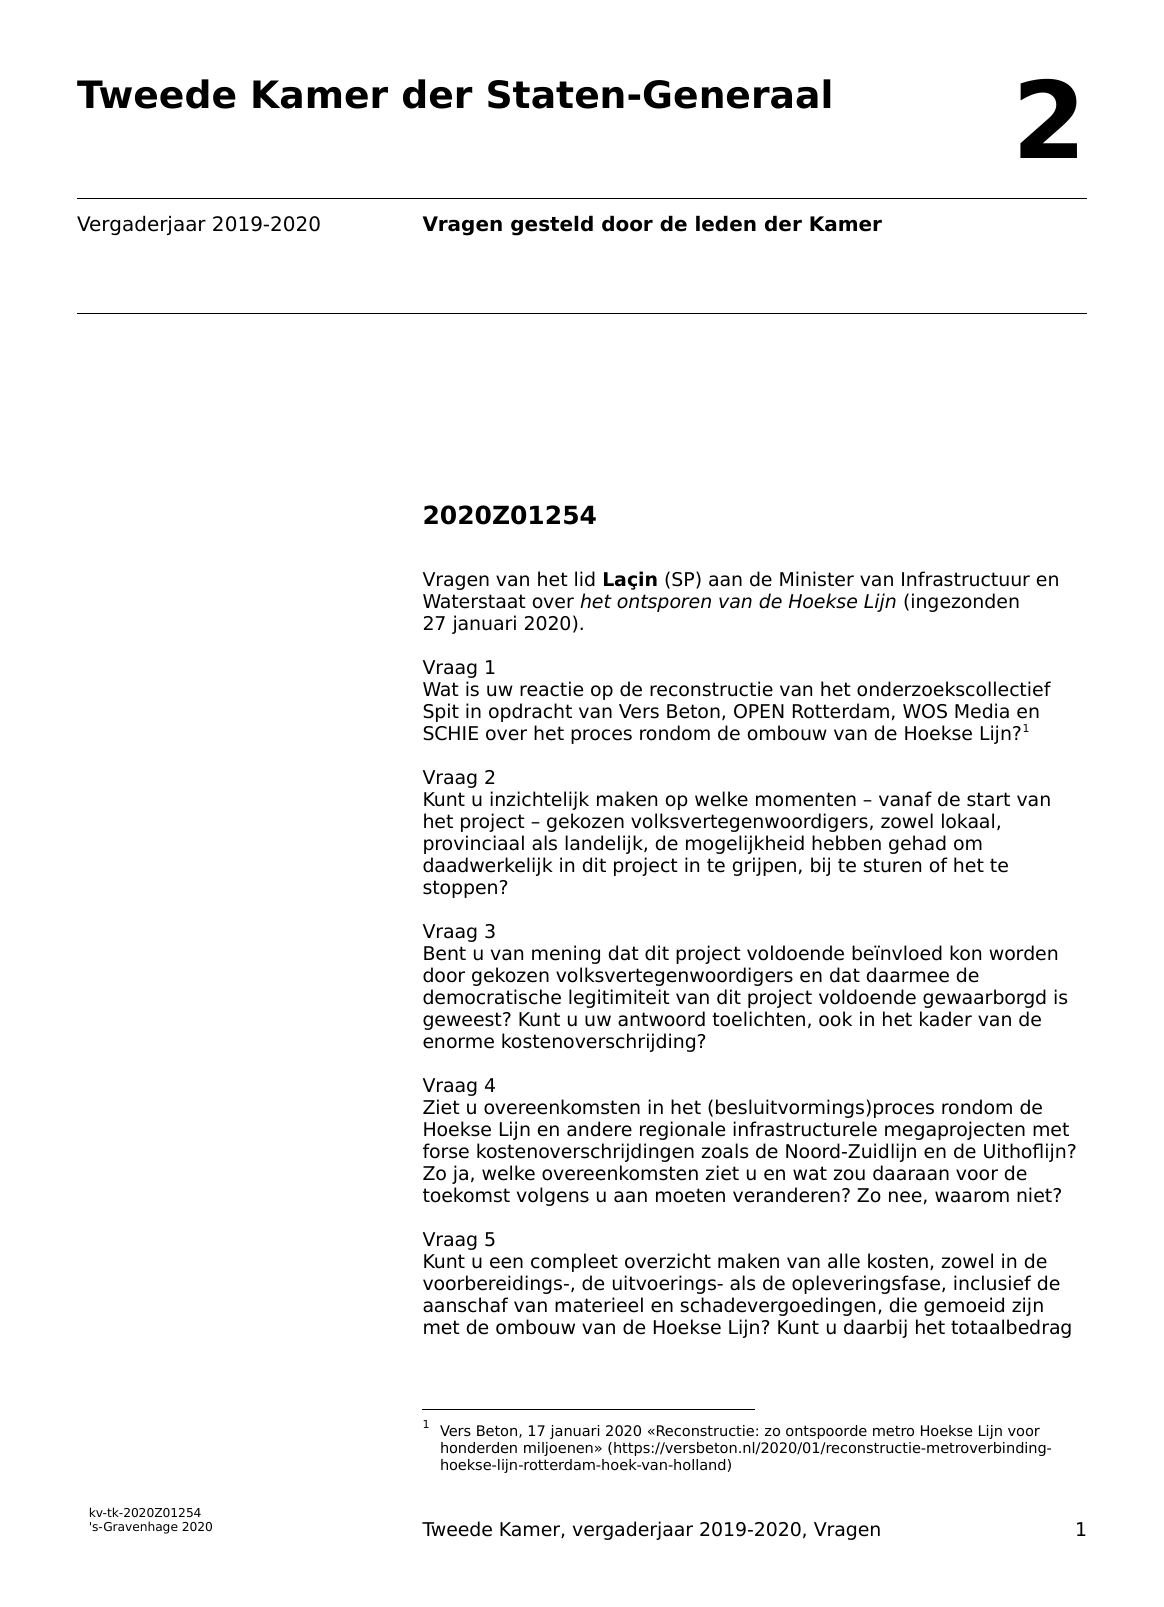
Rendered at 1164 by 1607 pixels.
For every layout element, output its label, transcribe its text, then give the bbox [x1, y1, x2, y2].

text Vragen van het lid Laçin (SP) aan de Minister van Infrastructuur en Waterstaat over het ontsporen van de Hoekse Lijn (ingezonden 27 januari 2020). [422, 569, 1087, 635]
table_header 2 [886, 59, 1087, 198]
text kv-tk-2020Z01254 [88, 1506, 323, 1520]
table_cell Vergaderjaar 2019-2020 [77, 199, 422, 313]
text Kunt u inzichtelijk maken op welke momenten – vanaf de start van het project – gekozen volksvertegenwoordigers, zowel lokaal, provinciaal als landelijk, de mogelijkheid hebben gehad om daadwerkelijk in dit project in te grijpen, bij te sturen of het te stoppen? [422, 789, 1087, 899]
table_cell Vragen gesteld door de leden der Kamer [422, 199, 1087, 313]
text Vers Beton, 17 januari 2020 «Reconstructie: zo ontspoorde metro Hoekse Lijn voor honderden miljoenen» (https://versbeton.nl/2020/01/reconstructie-metroverbinding-hoekse-lijn-rotterdam-hoek-van-holland) [422, 1418, 1087, 1474]
text 's-Gravenhage 2020 [88, 1520, 323, 1534]
text Vraag 3 [422, 921, 1087, 943]
text Ziet u overeenkomsten in het (besluitvormings)proces rondom de Hoekse Lijn en andere regionale infrastructurele megaprojecten met forse kostenoverschrijdingen zoals de Noord-Zuidlijn en de Uithoflijn? Zo ja, welke overeenkomsten ziet u en wat zou daaraan voor de toekomst volgens u aan moeten veranderen? Zo nee, waarom niet? [422, 1097, 1087, 1207]
text Vraag 2 [422, 767, 1087, 789]
text Bent u van mening dat dit project voldoende beïnvloed kon worden door gekozen volksvertegenwoordigers en dat daarmee de democratische legitimiteit van dit project voldoende gewaarborgd is geweest? Kunt u uw antwoord toelichten, ook in het kader van de enorme kostenoverschrijding? [422, 943, 1087, 1053]
text Vraag 5 [422, 1229, 1087, 1251]
table_header Tweede Kamer der Staten-Generaal [77, 59, 886, 198]
text Wat is uw reactie op de reconstructie van het onderzoekscollectief Spit in opdracht van Vers Beton, OPEN Rotterdam, WOS Media en SCHIE over het proces rondom de ombouw van de Hoekse Lijn? [422, 679, 1087, 745]
text Vraag 1 [422, 657, 1087, 679]
text Vraag 4 [422, 1075, 1087, 1097]
text 2020Z01254 [422, 501, 1087, 531]
text Kunt u een compleet overzicht maken van alle kosten, zowel in de voorbereidings-, de uitvoerings- als de opleveringsfase, inclusief de aanschaf van materieel en schadevergoedingen, die gemoeid zijn met de ombouw van de Hoekse Lijn? Kunt u daarbij het totaalbedrag [422, 1251, 1087, 1339]
